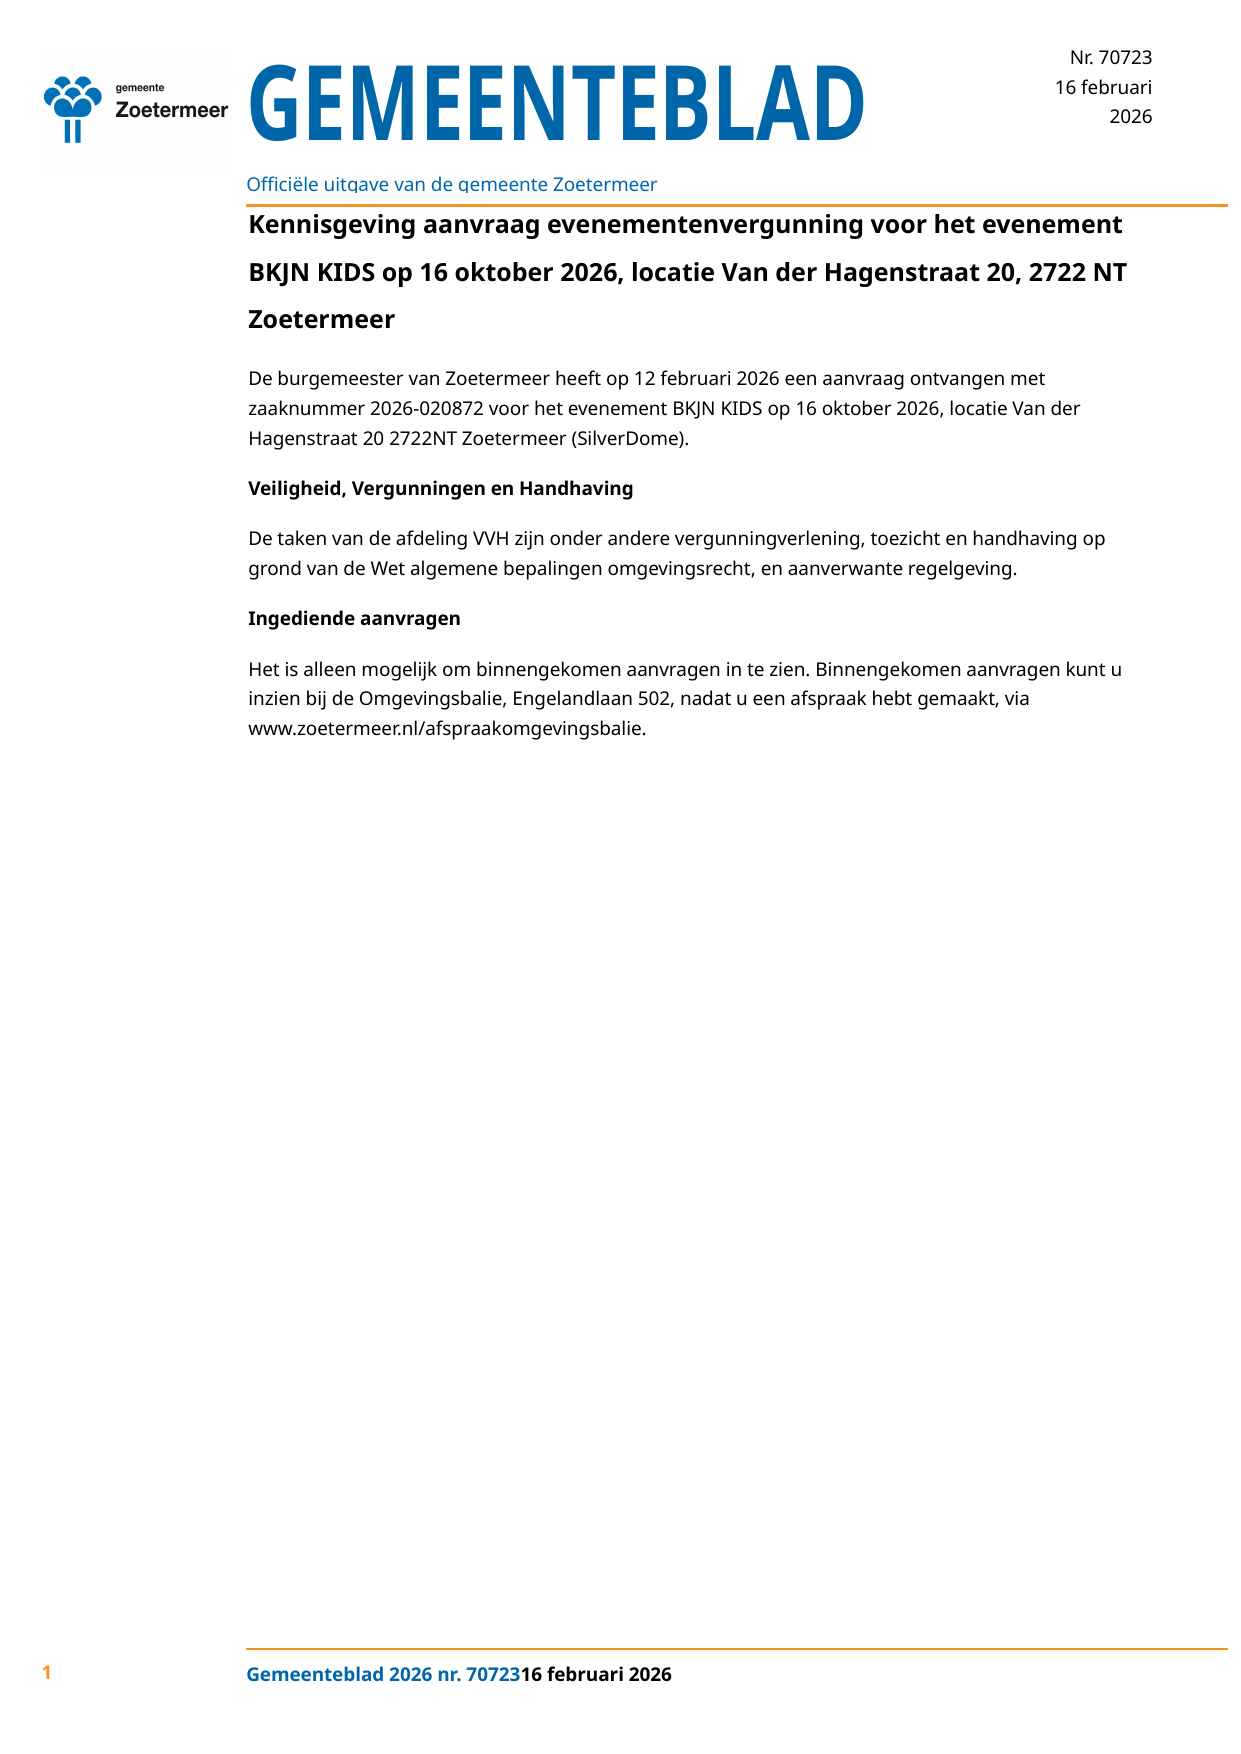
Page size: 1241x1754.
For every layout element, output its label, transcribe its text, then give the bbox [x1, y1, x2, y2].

picture [41, 47, 231, 172]
text Kennisgeving aanvraag evenementenvergunning voor het evenement BKJN KIDS op 16 oktober 2026, locatie Van der Hagenstraat 20, 2722 NT Zoetermeer [248, 207, 1152, 336]
text Ingediende aanvragen [248, 606, 1152, 631]
text Veiligheid, Vergunningen en Handhaving [248, 475, 1152, 501]
text De burgemeester van Zoetermeer heeft op 12 februari 2026 een aanvraag ontvangen met zaaknummer 2026-020872 voor het evenement BKJN KIDS op 16 oktober 2026, locatie Van der Hagenstraat 20 2722NT Zoetermeer (SilverDome). [248, 366, 1152, 450]
text De taken van de afdeling VVH zijn onder andere vergunningverlening, toezicht en handhaving op grond van de Wet algemene bepalingen omgevingsrecht, en aanverwante regelgeving. [248, 526, 1152, 581]
text Het is alleen mogelijk om binnengekomen aanvragen in te zien. Binnengekomen aanvragen kunt u inzien bij de Omgevingsbalie, Engelandlaan 502, nadat u een afspraak hebt gemaakt, via www.zoetermeer.nl/afspraakomgevingsbalie. [248, 656, 1152, 741]
